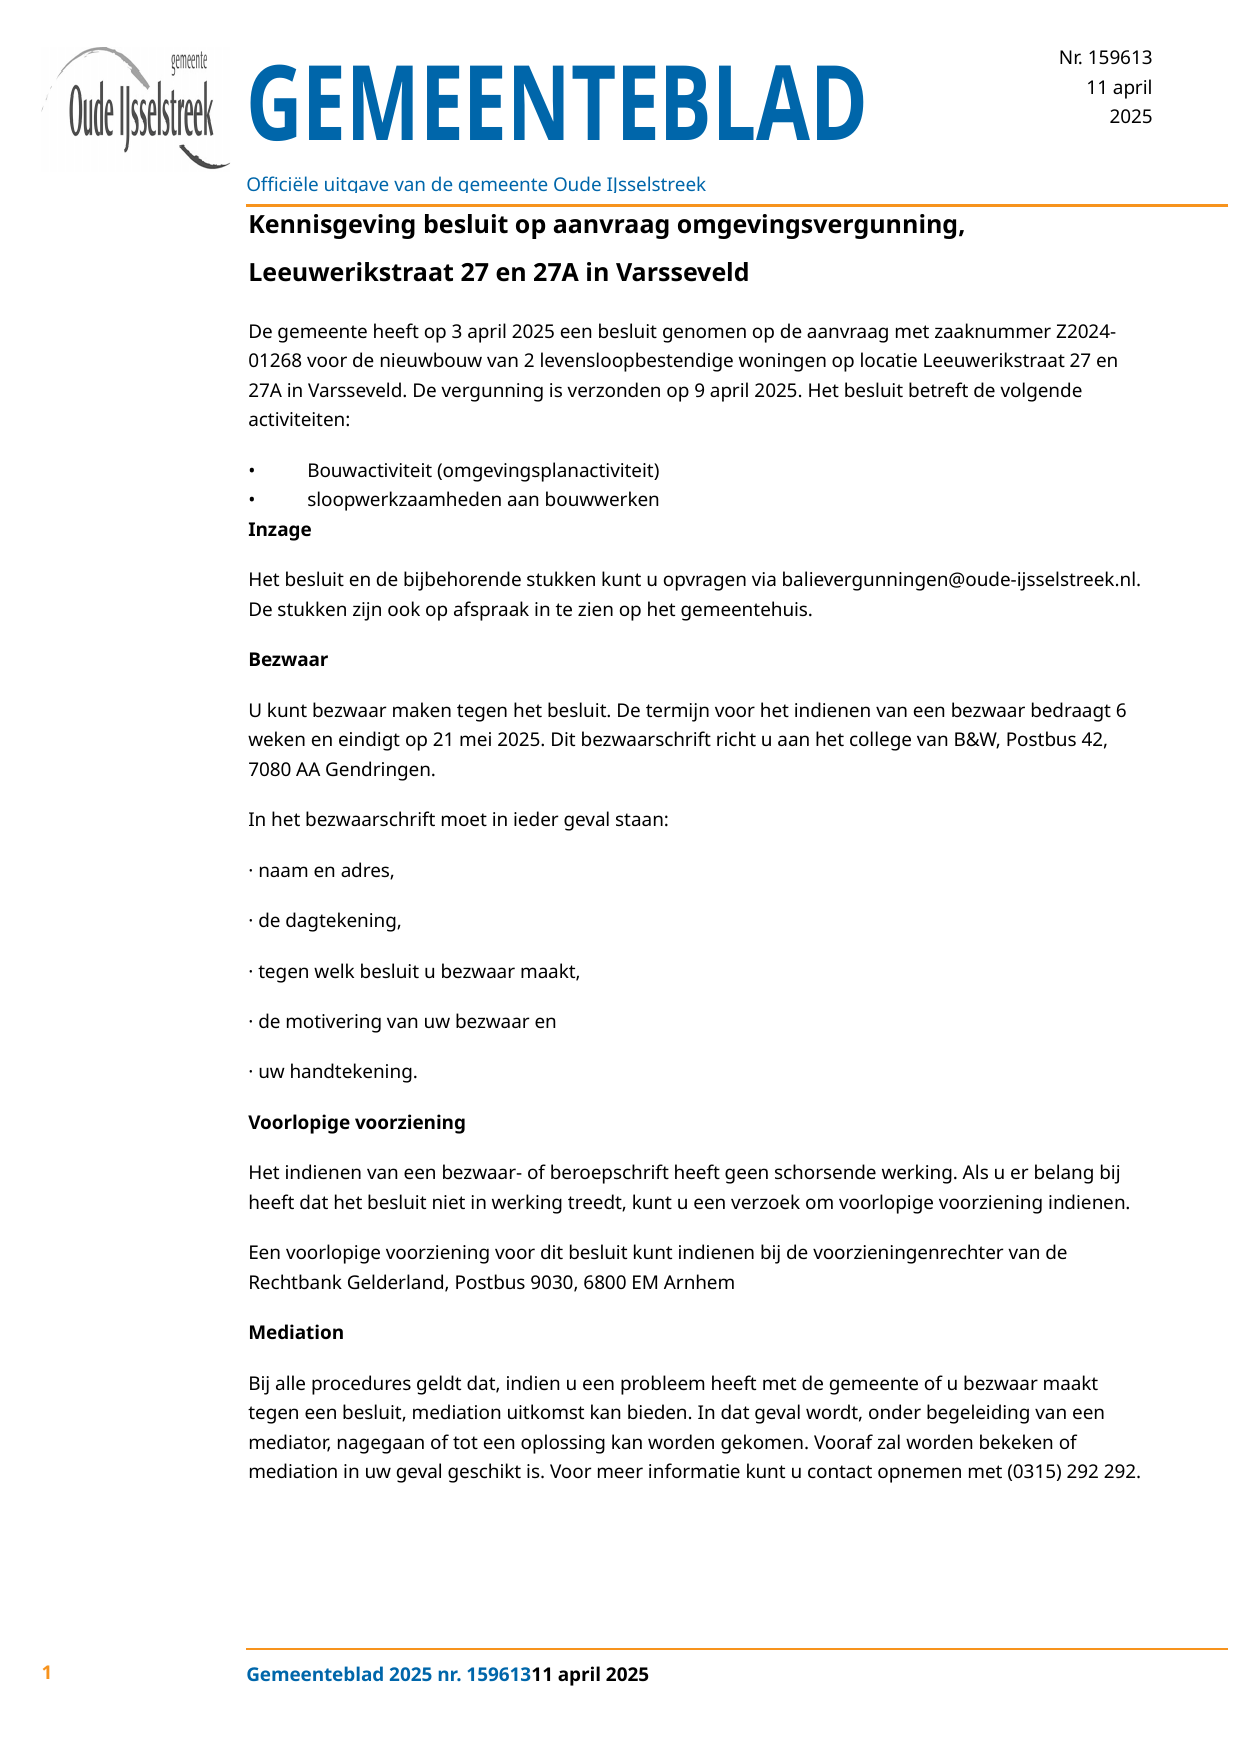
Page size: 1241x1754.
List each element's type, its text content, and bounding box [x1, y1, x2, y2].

text De gemeente heeft op 3 april 2025 een besluit genomen op de aanvraag met zaaknummer Z2024-01268 voor de nieuwbouw van 2 levensloopbestendige woningen op locatie Leeuwerikstraat 27 en 27A in Varsseveld. De vergunning is verzonden op 9 april 2025. Het besluit betreft de volgende activiteiten: [248, 318, 1152, 432]
text Bij alle procedures geldt dat, indien u een probleem heeft met de gemeente of u bezwaar maakt tegen een besluit, mediation uitkomst kan bieden. In dat geval wordt, onder begeleiding van een mediator, nagegaan of tot een oplossing kan worden gekomen. Vooraf zal worden bekeken of mediation in uw geval geschikt is. Voor meer informatie kunt u contact opnemen met (0315) 292 292. [248, 1370, 1152, 1484]
text In het bezwaarschrift moet in ieder geval staan: [248, 807, 1152, 832]
text Inzage [248, 516, 1152, 542]
text · naam en adres, [248, 857, 1152, 883]
text · uw handtekening. [248, 1059, 1152, 1084]
text Het indienen van een bezwaar- of beroepschrift heeft geen schorsende werking. Als u er belang bij heeft dat het besluit niet in werking treedt, kunt u een verzoek om voorlopige voorziening indienen. [248, 1159, 1152, 1215]
text Mediation [248, 1319, 1152, 1345]
text Bezwaar [248, 647, 1152, 672]
picture [41, 47, 231, 172]
text · de dagtekening, [248, 907, 1152, 933]
text · tegen welk besluit u bezwaar maakt, [248, 958, 1152, 984]
text Voorlopige voorziening [248, 1109, 1152, 1135]
list Bouwactiviteit (omgevingsplanactiviteit) [248, 457, 1152, 483]
text · de motivering van uw bezwaar en [248, 1008, 1152, 1034]
text Het besluit en de bijbehorende stukken kunt u opvragen via balievergunningen@oude-ijsselstreek.nl. De stukken zijn ook op afspraak in te zien op het gemeentehuis. [248, 567, 1152, 622]
list sloopwerkzaamheden aan bouwwerken [248, 487, 1152, 512]
text U kunt bezwaar maken tegen het besluit. De termijn voor het indienen van een bezwaar bedraagt 6 weken en eindigt op 21 mei 2025. Dit bezwaarschrift richt u aan het college van B&W, Postbus 42, 7080 AA Gendringen. [248, 697, 1152, 782]
text Een voorlopige voorziening voor dit besluit kunt indienen bij de voorzieningenrechter van de Rechtbank Gelderland, Postbus 9030, 6800 EM Arnhem [248, 1239, 1152, 1295]
text Kennisgeving besluit op aanvraag omgevingsvergunning, Leeuwerikstraat 27 en 27A in Varsseveld [248, 207, 1152, 288]
